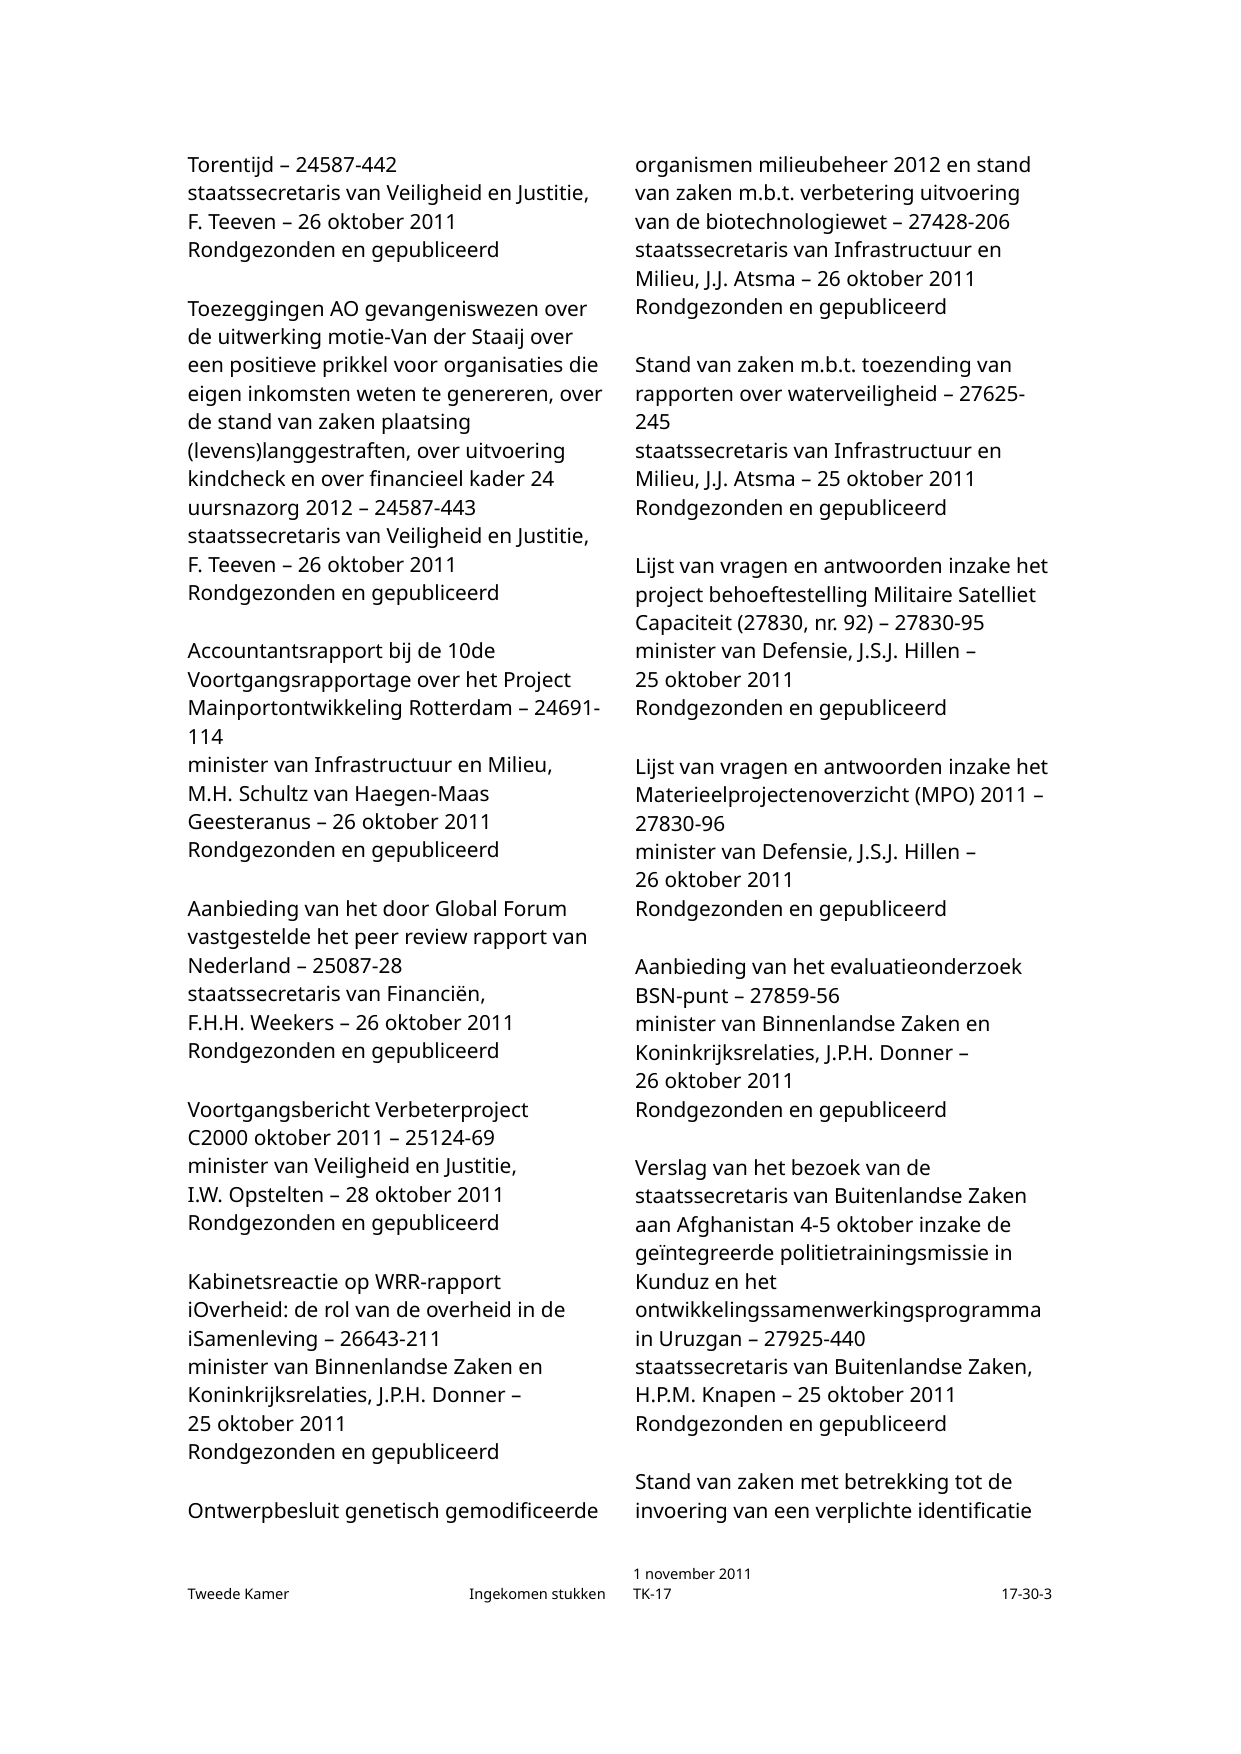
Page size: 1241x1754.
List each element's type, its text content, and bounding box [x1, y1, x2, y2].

text staatssecretaris van Buitenlandse Zaken, H.P.M. Knapen – 25 oktober 2011 [635, 1352, 1053, 1409]
text Rondgezonden en gepubliceerd [635, 493, 1053, 521]
text Stand van zaken met betrekking tot de invoering van een verplichte identificatie [635, 1467, 1053, 1524]
text Rondgezonden en gepubliceerd [635, 292, 1053, 321]
text minister van Defensie, J.S.J. Hillen – 26 oktober 2011 [635, 837, 1053, 894]
text Rondgezonden en gepubliceerd [187, 578, 605, 607]
text Torentijd – 24587-442 [187, 150, 605, 178]
text Rondgezonden en gepubliceerd [187, 235, 605, 264]
text Rondgezonden en gepubliceerd [635, 1409, 1053, 1437]
text staatssecretaris van Infrastructuur en Milieu, J.J. Atsma – 25 oktober 2011 [635, 436, 1053, 493]
text staatssecretaris van Infrastructuur en Milieu, J.J. Atsma – 26 oktober 2011 [635, 235, 1053, 292]
text Rondgezonden en gepubliceerd [187, 1036, 605, 1065]
text minister van Binnenlandse Zaken en Koninkrijksrelaties, J.P.H. Donner – 26 oktober 2011 [635, 1009, 1053, 1095]
text staatssecretaris van Veiligheid en Justitie, F. Teeven – 26 oktober 2011 [187, 521, 605, 578]
text organismen milieubeheer 2012 en stand van zaken m.b.t. verbetering uitvoering van de biotechnologiewet – 27428-206 [635, 150, 1053, 235]
text Rondgezonden en gepubliceerd [187, 1208, 605, 1237]
text minister van Defensie, J.S.J. Hillen – 25 oktober 2011 [635, 637, 1053, 693]
text Rondgezonden en gepubliceerd [635, 693, 1053, 722]
text minister van Infrastructuur en Milieu, M.H. Schultz van Haegen-Maas Geesteranus – 26 oktober 2011 [187, 750, 605, 836]
text Rondgezonden en gepubliceerd [635, 894, 1053, 922]
text Aanbieding van het door Global Forum vastgestelde het peer review rapport van Nederland – 25087-28 [187, 894, 605, 979]
text Lijst van vragen en antwoorden inzake het project behoeftestelling Militaire Satelliet Capaciteit (27830, nr. 92) – 27830-95 [635, 551, 1053, 637]
text Stand van zaken m.b.t. toezending van rapporten over waterveiligheid – 27625-245 [635, 351, 1053, 436]
text Kabinetsreactie op WRR-rapport iOverheid: de rol van de overheid in de iSamenleving – 26643-211 [187, 1267, 605, 1352]
text staatssecretaris van Veiligheid en Justitie, F. Teeven – 26 oktober 2011 [187, 178, 605, 235]
text Aanbieding van het evaluatieonderzoek BSN-punt – 27859-56 [635, 952, 1053, 1009]
text Rondgezonden en gepubliceerd [187, 1437, 605, 1466]
text Voortgangsbericht Verbeterproject C2000 oktober 2011 – 25124-69 [187, 1095, 605, 1152]
text Toezeggingen AO gevangeniswezen over de uitwerking motie-Van der Staaij over een positieve prikkel voor organisaties die eigen inkomsten weten te genereren, over de stand van zaken plaatsing (levens)langgestraften, over uitvoering kindcheck en over financieel kader 24 uursnazorg 2012 – 24587-443 [187, 294, 605, 521]
text Accountantsrapport bij de 10de Voortgangsrapportage over het Project Mainportontwikkeling Rotterdam – 24691-114 [187, 637, 605, 750]
text Ontwerpbesluit genetisch gemodificeerde [187, 1496, 605, 1524]
text staatssecretaris van Financiën, F.H.H. Weekers – 26 oktober 2011 [187, 979, 605, 1036]
text Rondgezonden en gepubliceerd [187, 836, 605, 864]
text Rondgezonden en gepubliceerd [635, 1095, 1053, 1123]
text minister van Veiligheid en Justitie, I.W. Opstelten – 28 oktober 2011 [187, 1152, 605, 1208]
text Lijst van vragen en antwoorden inzake het Materieelprojectenoverzicht (MPO) 2011 – 27830-96 [635, 752, 1053, 837]
text minister van Binnenlandse Zaken en Koninkrijksrelaties, J.P.H. Donner – 25 oktober 2011 [187, 1352, 605, 1437]
text Verslag van het bezoek van de staatssecretaris van Buitenlandse Zaken aan Afghanistan 4-5 oktober inzake de geïntegreerde politietrainingsmissie in Kunduz en het ontwikkelingssamenwerkingsprogramma in Uruzgan – 27925-440 [635, 1153, 1053, 1352]
